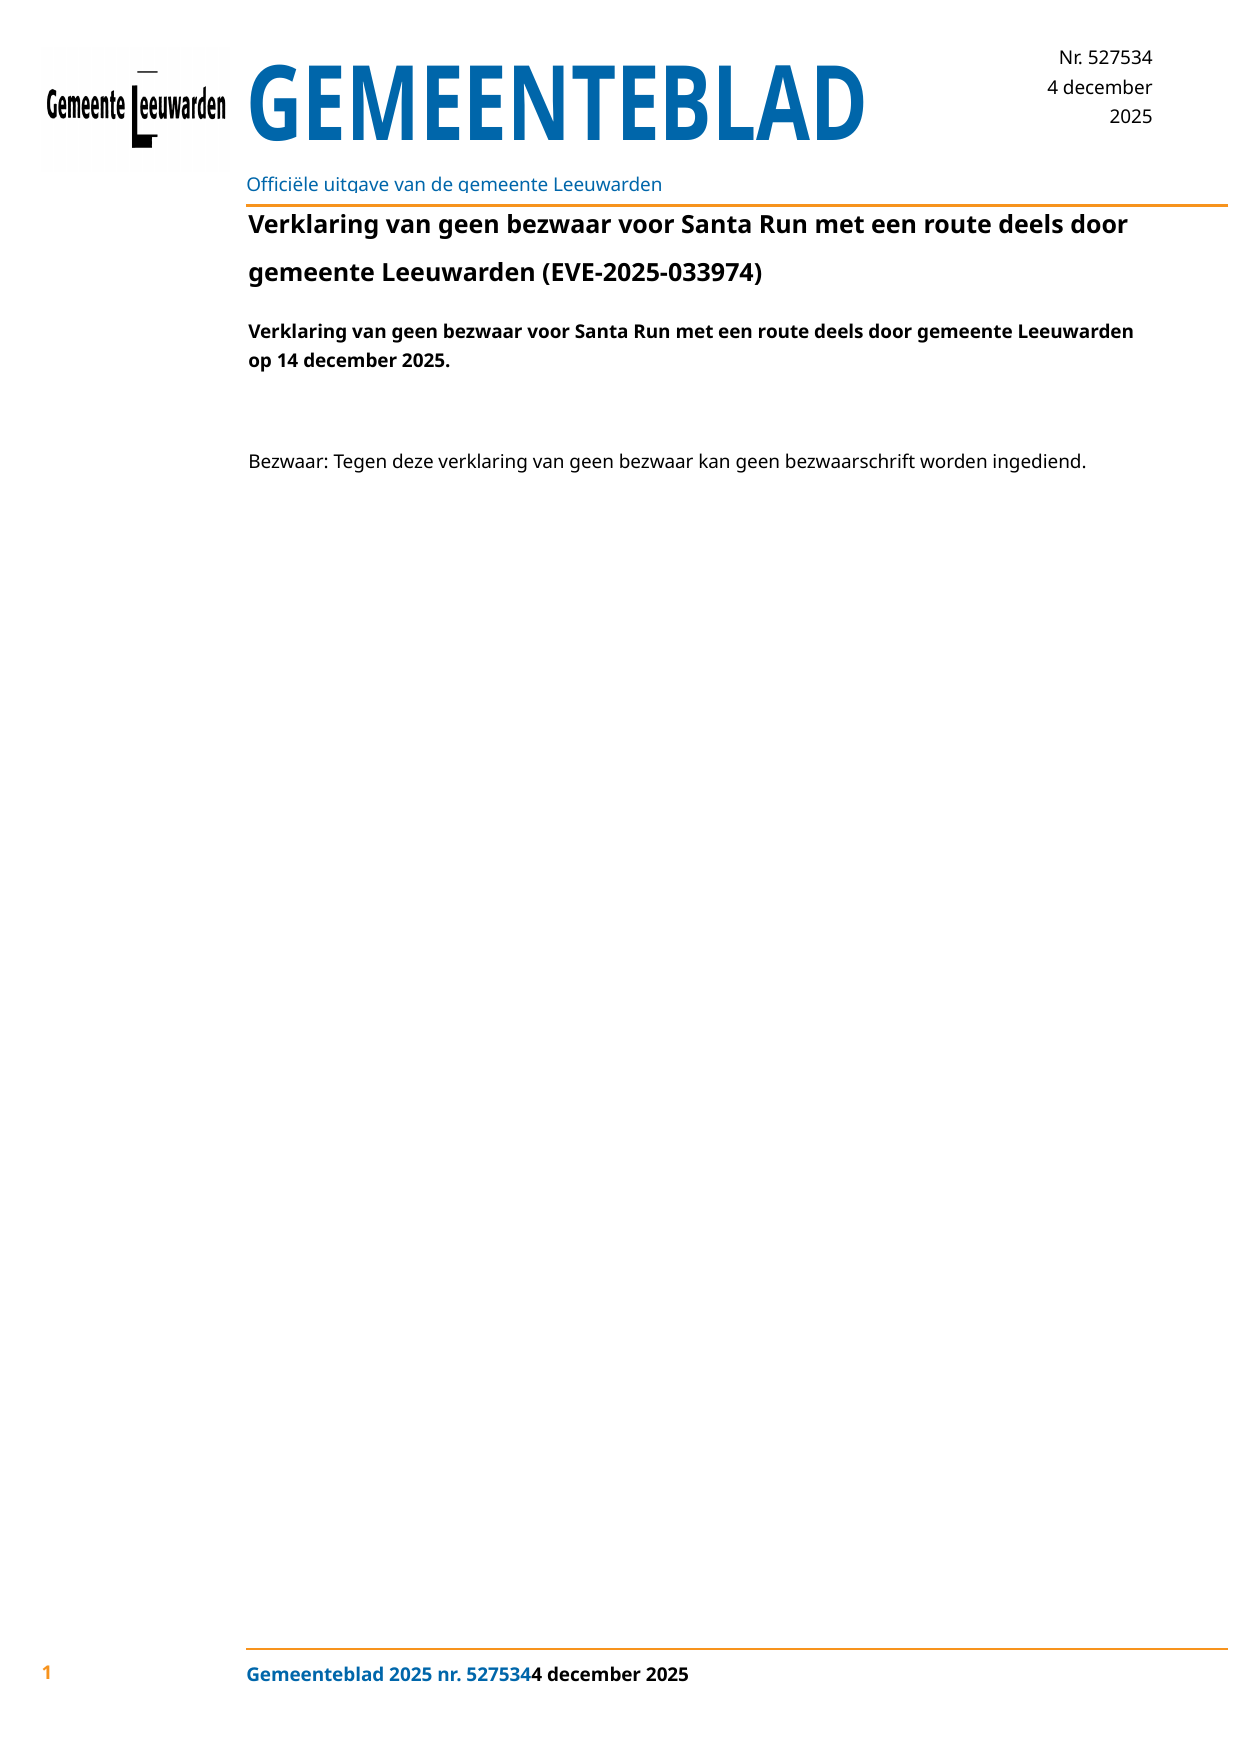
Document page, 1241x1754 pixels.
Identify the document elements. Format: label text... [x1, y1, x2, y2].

text Verklaring van geen bezwaar voor Santa Run met een route deels door gemeente Leeuwarden op 14 december 2025. [248, 318, 1152, 373]
text Bezwaar: Tegen deze verklaring van geen bezwaar kan geen bezwaarschrift worden ingediend. [248, 448, 1152, 474]
picture [41, 47, 231, 172]
text Verklaring van geen bezwaar voor Santa Run met een route deels door gemeente Leeuwarden (EVE-2025-033974) [248, 207, 1152, 288]
